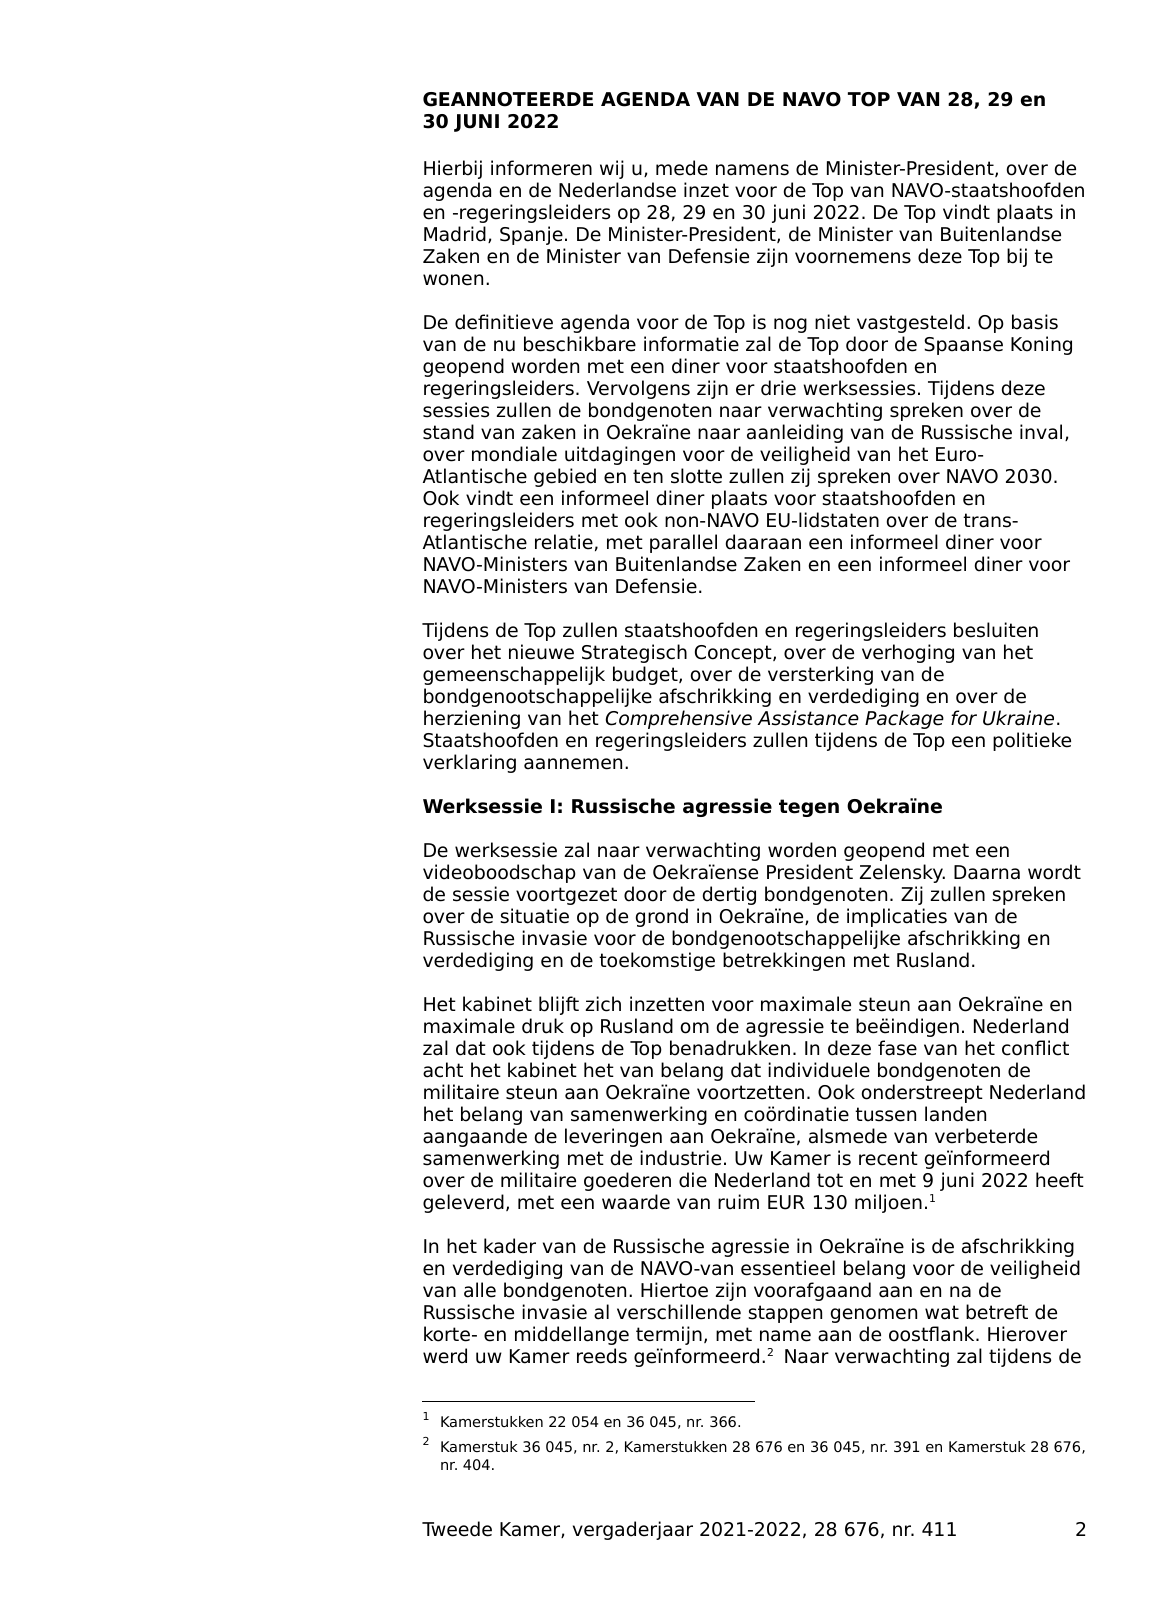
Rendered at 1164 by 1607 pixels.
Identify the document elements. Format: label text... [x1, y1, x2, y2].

text De werksessie zal naar verwachting worden geopend met een videoboodschap van de Oekraïense President Zelensky. Daarna wordt de sessie voortgezet door de dertig bondgenoten. Zij zullen spreken over de situatie op de grond in Oekraïne, de implicaties van de Russische invasie voor de bondgenootschappelijke afschrikking en verdediging en de toekomstige betrekkingen met Rusland. [422, 840, 1087, 972]
subtitle Werksessie I: Russische agressie tegen Oekraïne [422, 796, 1087, 818]
text De definitieve agenda voor de Top is nog niet vastgesteld. Op basis van de nu beschikbare informatie zal de Top door de Spaanse Koning geopend worden met een diner voor staatshoofden en regeringsleiders. Vervolgens zijn er drie werksessies. Tijdens deze sessies zullen de bondgenoten naar verwachting spreken over de stand van zaken in Oekraïne naar aanleiding van de Russische inval, over mondiale uitdagingen voor de veiligheid van het Euro-Atlantische gebied en ten slotte zullen zij spreken over NAVO 2030. Ook vindt een informeel diner plaats voor staatshoofden en regeringsleiders met ook non-NAVO EU-lidstaten over de trans-Atlantische relatie, met parallel daaraan een informeel diner voor NAVO-Ministers van Buitenlandse Zaken en een informeel diner voor NAVO-Ministers van Defensie. [422, 312, 1087, 598]
text Tijdens de Top zullen staatshoofden en regeringsleiders besluiten over het nieuwe Strategisch Concept, over de verhoging van het gemeenschappelijk budget, over de versterking van de bondgenootschappelijke afschrikking en verdediging en over de herziening van het Comprehensive Assistance Package for Ukraine. Staatshoofden en regeringsleiders zullen tijdens de Top een politieke verklaring aannemen. [422, 620, 1087, 774]
text Kamerstuk 36 045, nr. 2, Kamerstukken 28 676 en 36 045, nr. 391 en Kamerstuk 28 676, nr. 404. [422, 1435, 1087, 1474]
subtitle GEANNOTEERDE AGENDA VAN DE NAVO TOP VAN 28, 29 en 30 JUNI 2022 [422, 89, 1087, 133]
text Kamerstukken 22 054 en 36 045, nr. 366. [422, 1410, 1087, 1432]
text In het kader van de Russische agressie in Oekraïne is de afschrikking en verdediging van de NAVO-van essentieel belang voor de veiligheid van alle bondgenoten. Hiertoe zijn voorafgaand aan en na de Russische invasie al verschillende stappen genomen wat betreft de korte- en middellange termijn, met name aan de oostflank. Hierover werd uw Kamer reeds geïnformeerd. Naar verwachting zal tijdens de [422, 1236, 1087, 1368]
text Hierbij informeren wij u, mede namens de Minister-President, over de agenda en de Nederlandse inzet voor de Top van NAVO-staatshoofden en -regeringsleiders op 28, 29 en 30 juni 2022. De Top vindt plaats in Madrid, Spanje. De Minister-President, de Minister van Buitenlandse Zaken en de Minister van Defensie zijn voornemens deze Top bij te wonen. [422, 158, 1087, 290]
text Het kabinet blijft zich inzetten voor maximale steun aan Oekraïne en maximale druk op Rusland om de agressie te beëindigen. Nederland zal dat ook tijdens de Top benadrukken. In deze fase van het conflict acht het kabinet het van belang dat individuele bondgenoten de militaire steun aan Oekraïne voortzetten. Ook onderstreept Nederland het belang van samenwerking en coördinatie tussen landen aangaande de leveringen aan Oekraïne, alsmede van verbeterde samenwerking met de industrie. Uw Kamer is recent geïnformeerd over de militaire goederen die Nederland tot en met 9 juni 2022 heeft geleverd, met een waarde van ruim EUR 130 miljoen. [422, 994, 1087, 1214]
